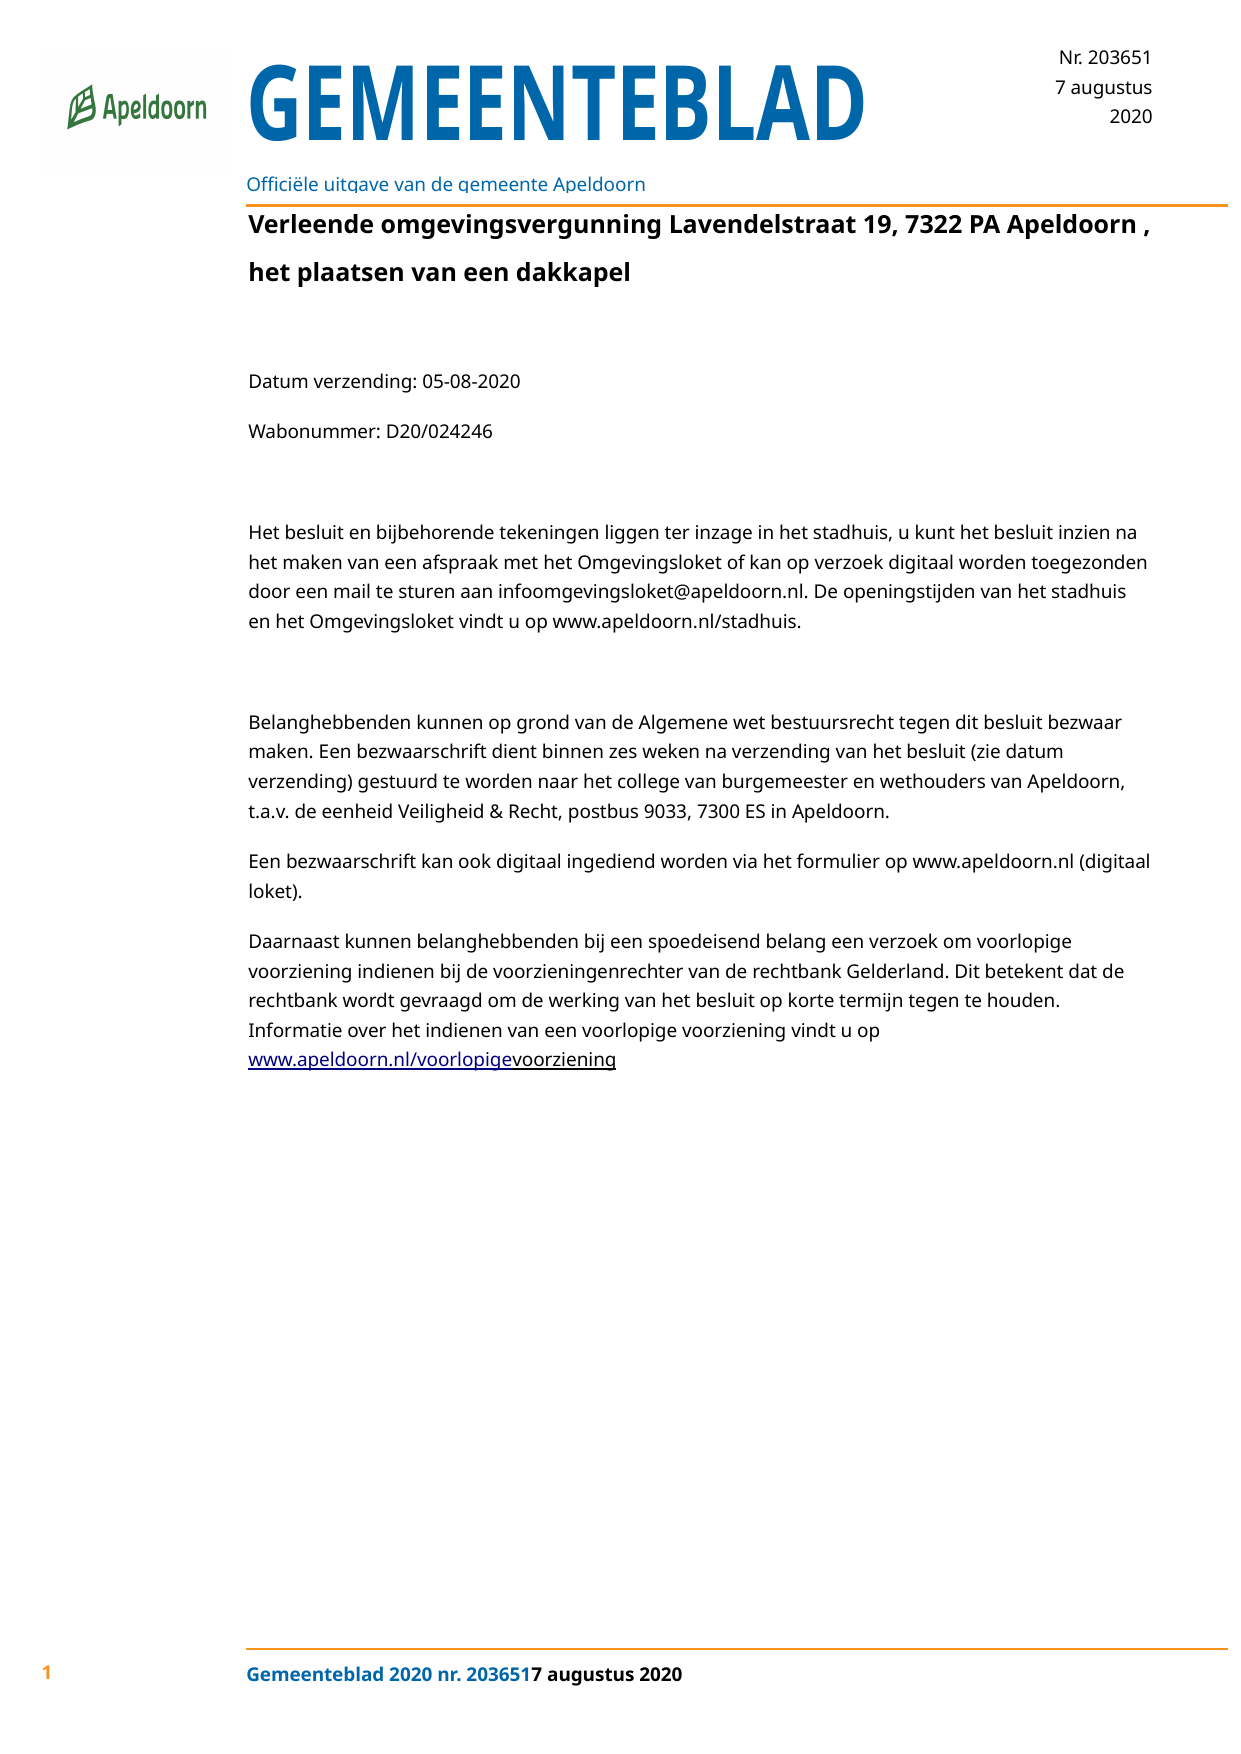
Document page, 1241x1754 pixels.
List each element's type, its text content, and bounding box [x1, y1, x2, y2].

text Verleende omgevingsvergunning Lavendelstraat 19, 7322 PA Apeldoorn , het plaatsen van een dakkapel [248, 207, 1152, 288]
text Een bezwaarschrift kan ook digitaal ingediend worden via het formulier op www.apeldoorn.nl (digitaal loket). [248, 848, 1152, 904]
picture [41, 47, 231, 172]
text Daarnaast kunnen belanghebbenden bij een spoedeisend belang een verzoek om voorlopige voorziening indienen bij de voorzieningenrechter van de rechtbank Gelderland. Dit betekent dat de rechtbank wordt gevraagd om de werking van het besluit op korte termijn tegen te houden. Informatie over het indienen van een voorlopige voorziening vindt u op www.apeldoorn.nl/voorlopigevoorziening [248, 928, 1152, 1072]
text Belanghebbenden kunnen op grond van de Algemene wet bestuursrecht tegen dit besluit bezwaar maken. Een bezwaarschrift dient binnen zes weken na verzending van het besluit (zie datum verzending) gestuurd te worden naar het college van burgemeester en wethouders van Apeldoorn, t.a.v. de eenheid Veiligheid & Recht, postbus 9033, 7300 ES in Apeldoorn. [248, 709, 1152, 824]
text Wabonummer: D20/024246 [248, 419, 1152, 444]
text Datum verzending: 05-08-2020 [248, 368, 1152, 394]
text Het besluit en bijbehorende tekeningen liggen ter inzage in het stadhuis, u kunt het besluit inzien na het maken van een afspraak met het Omgevingsloket of kan op verzoek digitaal worden toegezonden door een mail te sturen aan infoomgevingsloket@apeldoorn.nl. De openingstijden van het stadhuis en het Omgevingsloket vindt u op www.apeldoorn.nl/stadhuis. [248, 519, 1152, 634]
